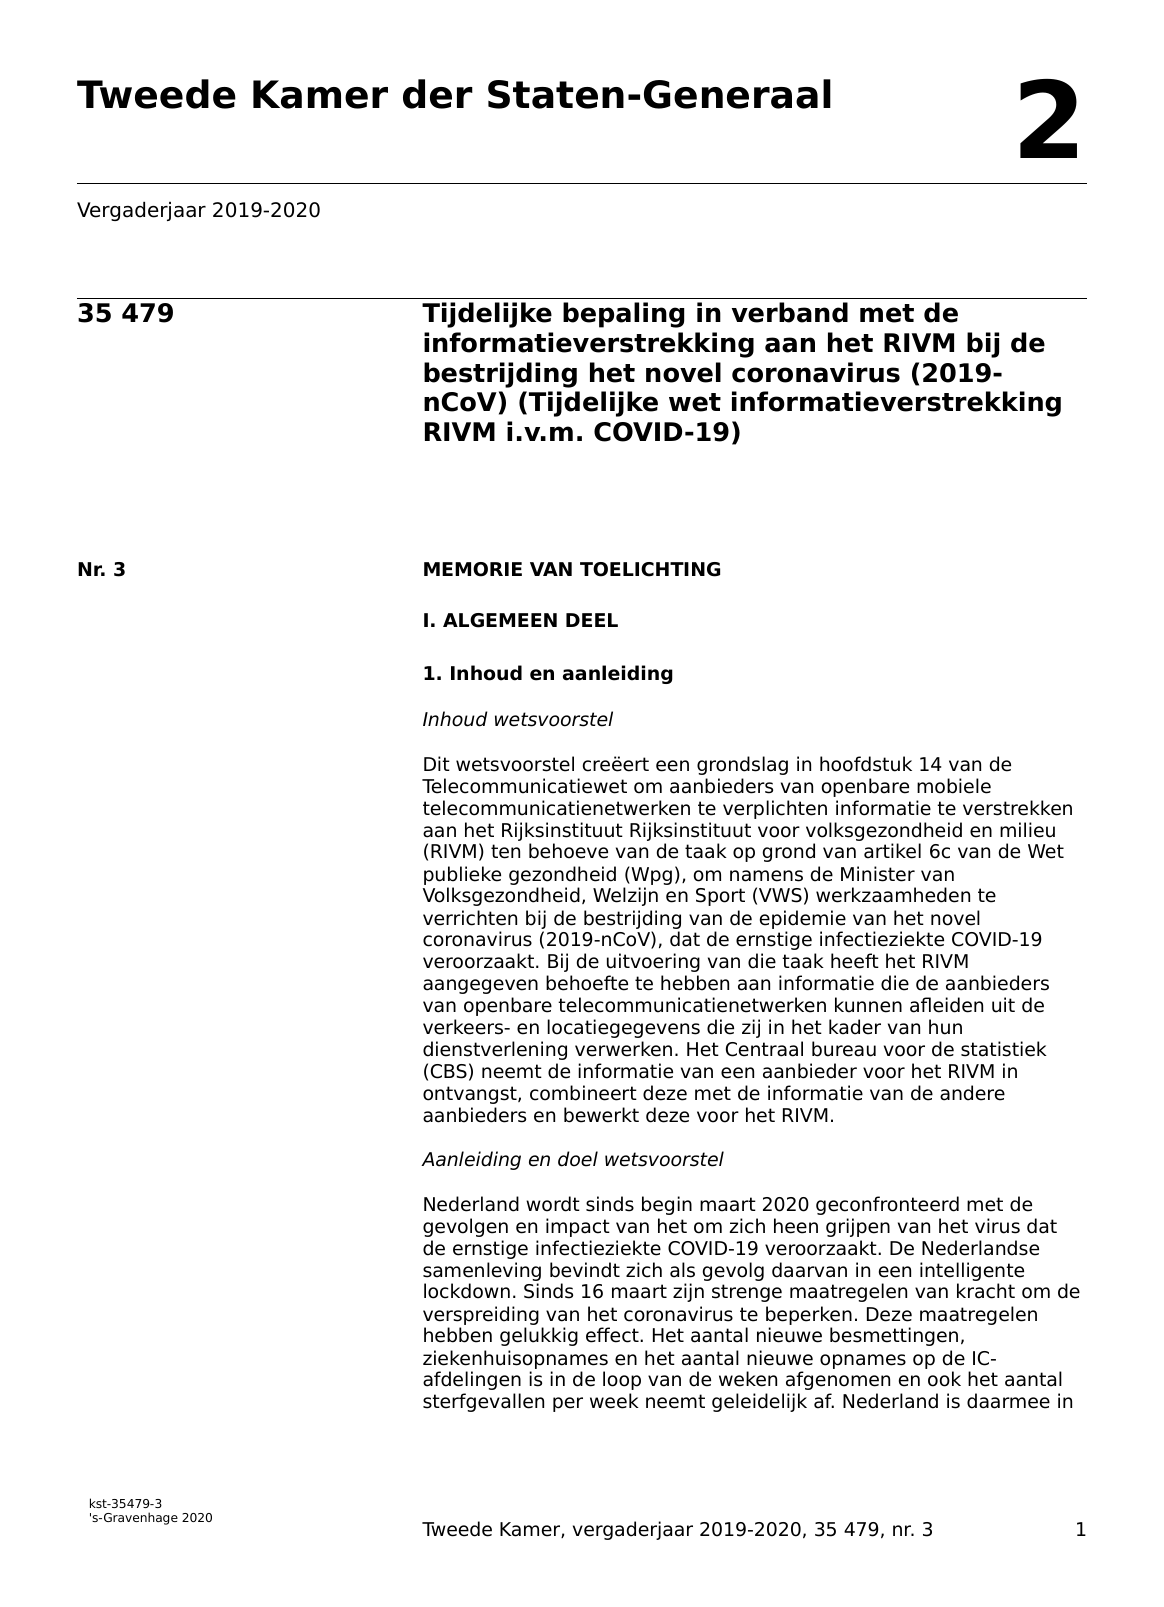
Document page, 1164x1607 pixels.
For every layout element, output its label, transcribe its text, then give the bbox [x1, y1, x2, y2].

subtitle I. ALGEMEEN DEEL [422, 610, 1087, 632]
table_header Tweede Kamer der Staten-Generaal [77, 59, 886, 183]
table_cell Vergaderjaar 2019-2020 [77, 184, 1087, 298]
subtitle Aanleiding en doel wetsvoorstel [422, 1149, 1087, 1171]
subtitle Nr. 3 MEMORIE VAN TOELICHTING [77, 558, 1087, 580]
subtitle 35 479 Tijdelijke bepaling in verband met de informatieverstrekking aan het RIVM bij de bestrijding het novel coronavirus (2019-nCoV) (Tijdelijke wet informatieverstrekking RIVM i.v.m. COVID-19) [77, 299, 1087, 447]
subtitle 1. Inhoud en aanleiding [422, 662, 1087, 684]
text 's-Gravenhage 2020 [88, 1511, 323, 1525]
subtitle Inhoud wetsvoorstel [422, 709, 1087, 731]
text Nederland wordt sinds begin maart 2020 geconfronteerd met de gevolgen en impact van het om zich heen grijpen van het virus dat de ernstige infectieziekte COVID-19 veroorzaakt. De Nederlandse samenleving bevindt zich als gevolg daarvan in een intelligente lockdown. Sinds 16 maart zijn strenge maatregelen van kracht om de verspreiding van het coronavirus te beperken. Deze maatregelen hebben gelukkig effect. Het aantal nieuwe besmettingen, ziekenhuisopnames en het aantal nieuwe opnames op de IC-afdelingen is in de loop van de weken afgenomen en ook het aantal sterfgevallen per week neemt geleidelijk af. Nederland is daarmee in [422, 1193, 1087, 1413]
table_header 2 [886, 59, 1087, 183]
text Dit wetsvoorstel creëert een grondslag in hoofdstuk 14 van de Telecommunicatiewet om aanbieders van openbare mobiele telecommunicatienetwerken te verplichten informatie te verstrekken aan het Rijksinstituut Rijksinstituut voor volksgezondheid en milieu (RIVM) ten behoeve van de taak op grond van artikel 6c van de Wet publieke gezondheid (Wpg), om namens de Minister van Volksgezondheid, Welzijn en Sport (VWS) werkzaamheden te verrichten bij de bestrijding van de epidemie van het novel coronavirus (2019-nCoV), dat de ernstige infectieziekte COVID-19 veroorzaakt. Bij de uitvoering van die taak heeft het RIVM aangegeven behoefte te hebben aan informatie die de aanbieders van openbare telecommunicatienetwerken kunnen afleiden uit de verkeers- en locatiegegevens die zij in het kader van hun dienstverlening verwerken. Het Centraal bureau voor de statistiek (CBS) neemt de informatie van een aanbieder voor het RIVM in ontvangst, combineert deze met de informatie van de andere aanbieders en bewerkt deze voor het RIVM. [422, 753, 1087, 1127]
text kst-35479-3 [88, 1497, 323, 1511]
